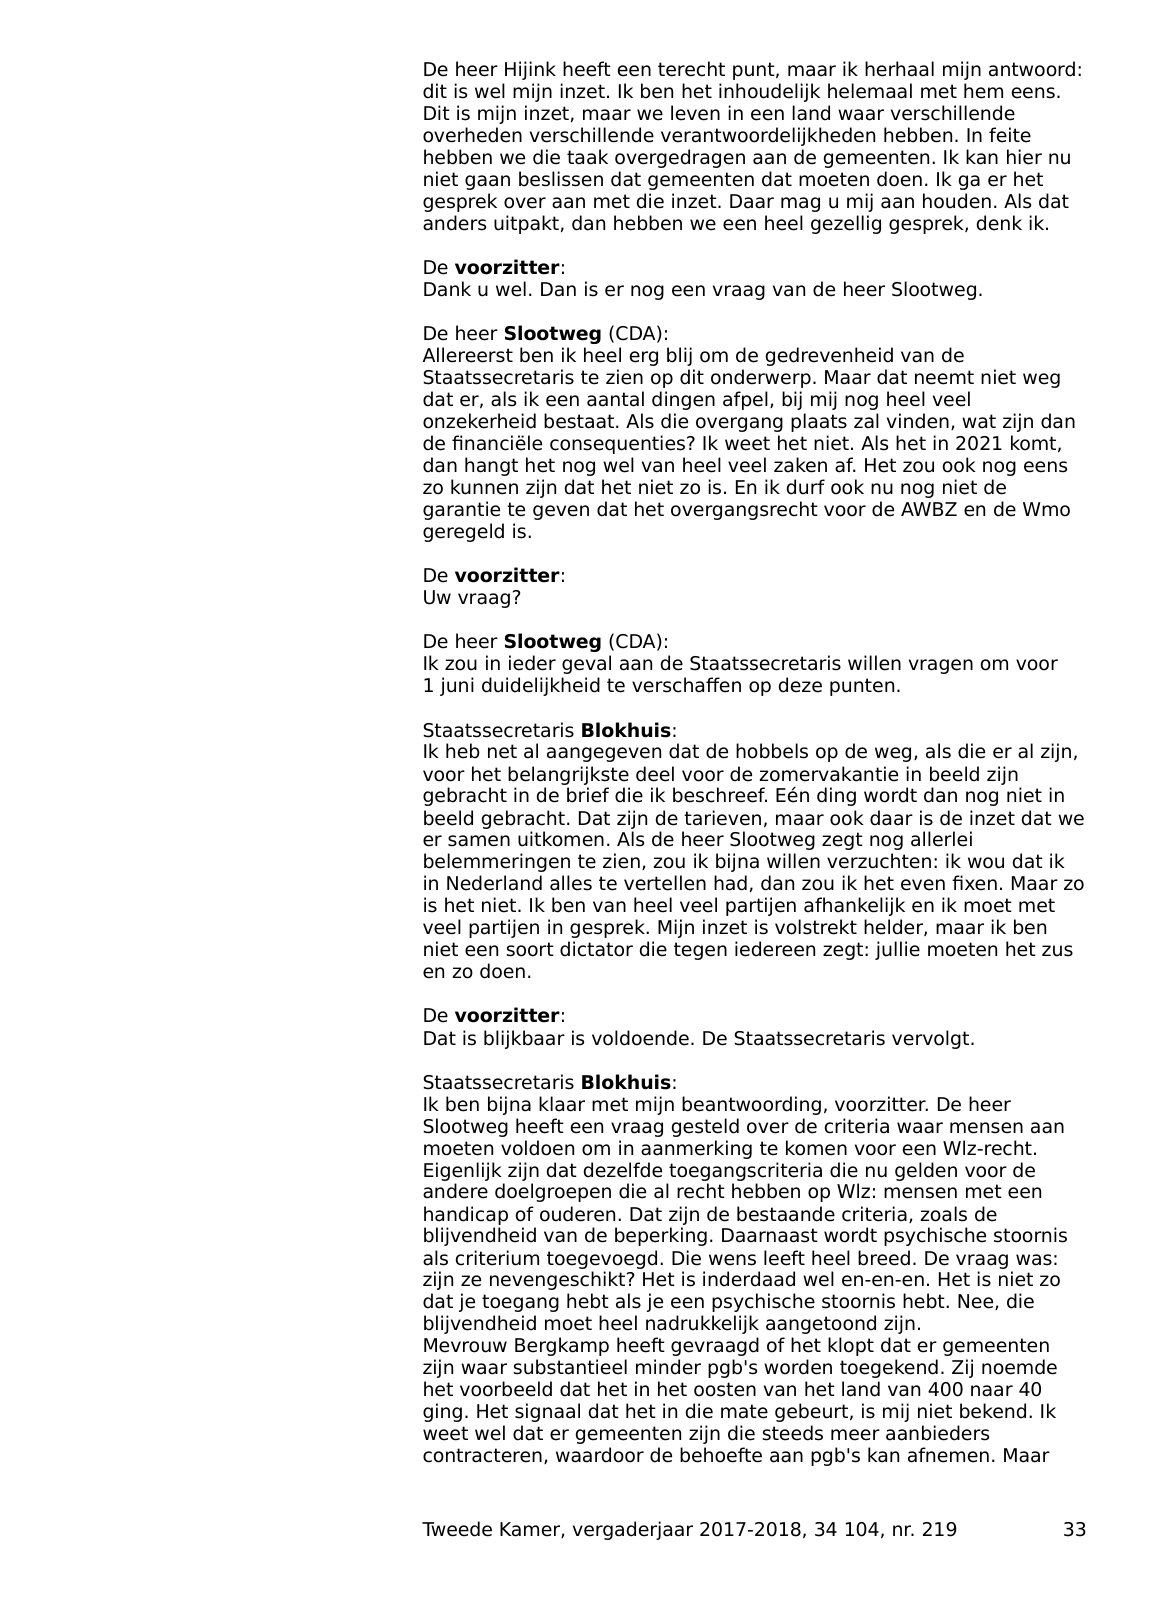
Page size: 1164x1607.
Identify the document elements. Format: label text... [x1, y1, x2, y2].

text De voorzitter: [422, 565, 1087, 587]
text Uw vraag? [422, 587, 1087, 609]
text De voorzitter: [422, 1005, 1087, 1027]
text Dank u wel. Dan is er nog een vraag van de heer Slootweg. [422, 279, 1087, 301]
text Staatssecretaris Blokhuis: [422, 719, 1087, 741]
text Ik zou in ieder geval aan de Staatssecretaris willen vragen om voor 1 juni duidelijkheid te verschaffen op deze punten. [422, 653, 1087, 697]
text De heer Slootweg (CDA): [422, 323, 1087, 345]
text Ik ben bijna klaar met mijn beantwoording, voorzitter. De heer Slootweg heeft een vraag gesteld over de criteria waar mensen aan moeten voldoen om in aanmerking te komen voor een Wlz-recht. Eigenlijk zijn dat dezelfde toegangscriteria die nu gelden voor de andere doelgroepen die al recht hebben op Wlz: mensen met een handicap of ouderen. Dat zijn de bestaande criteria, zoals de blijvendheid van de beperking. Daarnaast wordt psychische stoornis als criterium toegevoegd. Die wens leeft heel breed. De vraag was: zijn ze nevengeschikt? Het is inderdaad wel en-en-en. Het is niet zo dat je toegang hebt als je een psychische stoornis hebt. Nee, die blijvendheid moet heel nadrukkelijk aangetoond zijn. [422, 1093, 1087, 1335]
text Ik heb net al aangegeven dat de hobbels op de weg, als die er al zijn, voor het belangrijkste deel voor de zomervakantie in beeld zijn gebracht in de brief die ik beschreef. Eén ding wordt dan nog niet in beeld gebracht. Dat zijn de tarieven, maar ook daar is de inzet dat we er samen uitkomen. Als de heer Slootweg zegt nog allerlei belemmeringen te zien, zou ik bijna willen verzuchten: ik wou dat ik in Nederland alles te vertellen had, dan zou ik het even fixen. Maar zo is het niet. Ik ben van heel veel partijen afhankelijk en ik moet met veel partijen in gesprek. Mijn inzet is volstrekt helder, maar ik ben niet een soort dictator die tegen iedereen zegt: jullie moeten het zus en zo doen. [422, 741, 1087, 983]
text Dat is blijkbaar is voldoende. De Staatssecretaris vervolgt. [422, 1027, 1087, 1049]
text De voorzitter: [422, 257, 1087, 279]
text Staatssecretaris Blokhuis: [422, 1072, 1087, 1093]
text De heer Hijink heeft een terecht punt, maar ik herhaal mijn antwoord: dit is wel mijn inzet. Ik ben het inhoudelijk helemaal met hem eens. Dit is mijn inzet, maar we leven in een land waar verschillende overheden verschillende verantwoordelijkheden hebben. In feite hebben we die taak overgedragen aan de gemeenten. Ik kan hier nu niet gaan beslissen dat gemeenten dat moeten doen. Ik ga er het gesprek over aan met die inzet. Daar mag u mij aan houden. Als dat anders uitpakt, dan hebben we een heel gezellig gesprek, denk ik. [422, 59, 1087, 235]
text De heer Slootweg (CDA): [422, 631, 1087, 653]
text Mevrouw Bergkamp heeft gevraagd of het klopt dat er gemeenten zijn waar substantieel minder pgb's worden toegekend. Zij noemde het voorbeeld dat het in het oosten van het land van 400 naar 40 ging. Het signaal dat het in die mate gebeurt, is mij niet bekend. Ik weet wel dat er gemeenten zijn die steeds meer aanbieders contracteren, waardoor de behoefte aan pgb's kan afnemen. Maar [422, 1335, 1087, 1467]
text Allereerst ben ik heel erg blij om de gedrevenheid van de Staatssecretaris te zien op dit onderwerp. Maar dat neemt niet weg dat er, als ik een aantal dingen afpel, bij mij nog heel veel onzekerheid bestaat. Als die overgang plaats zal vinden, wat zijn dan de financiële consequenties? Ik weet het niet. Als het in 2021 komt, dan hangt het nog wel van heel veel zaken af. Het zou ook nog eens zo kunnen zijn dat het niet zo is. En ik durf ook nu nog niet de garantie te geven dat het overgangsrecht voor de AWBZ en de Wmo geregeld is. [422, 345, 1087, 543]
